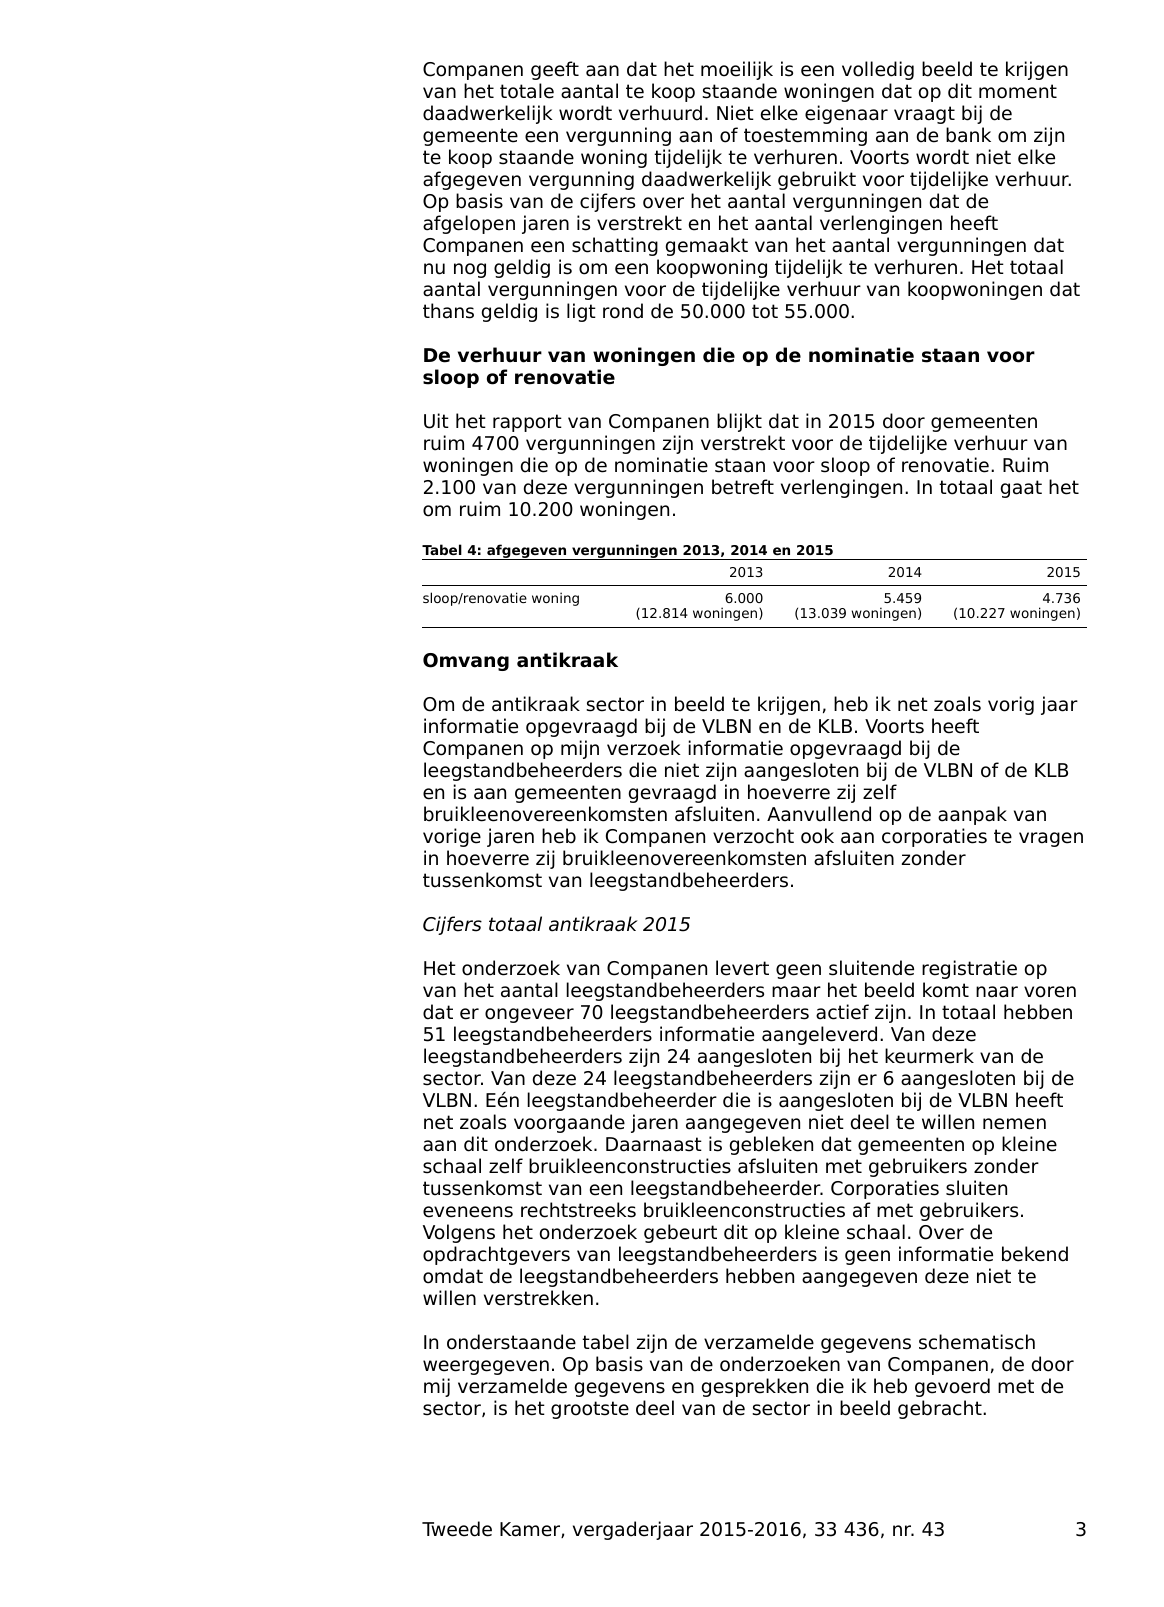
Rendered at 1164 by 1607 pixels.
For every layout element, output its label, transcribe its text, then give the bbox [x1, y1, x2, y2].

text Het onderzoek van Companen levert geen sluitende registratie op van het aantal leegstandbeheerders maar het beeld komt naar voren dat er ongeveer 70 leegstandbeheerders actief zijn. In totaal hebben 51 leegstandbeheerders informatie aangeleverd. Van deze leegstandbeheerders zijn 24 aangesloten bij het keurmerk van de sector. Van deze 24 leegstandbeheerders zijn er 6 aangesloten bij de VLBN. Eén leegstandbeheerder die is aangesloten bij de VLBN heeft net zoals voorgaande jaren aangegeven niet deel te willen nemen aan dit onderzoek. Daarnaast is gebleken dat gemeenten op kleine schaal zelf bruikleenconstructies afsluiten met gebruikers zonder tussenkomst van een leegstandbeheerder. Corporaties sluiten eveneens rechtstreeks bruikleenconstructies af met gebruikers. Volgens het onderzoek gebeurt dit op kleine schaal. Over de opdrachtgevers van leegstandbeheerders is geen informatie bekend omdat de leegstandbeheerders hebben aangegeven deze niet te willen verstrekken. [422, 958, 1087, 1310]
subtitle Cijfers totaal antikraak 2015 [422, 914, 1087, 936]
text Om de antikraak sector in beeld te krijgen, heb ik net zoals vorig jaar informatie opgevraagd bij de VLBN en de KLB. Voorts heeft Companen op mijn verzoek informatie opgevraagd bij de leegstandbeheerders die niet zijn aangesloten bij de VLBN of de KLB en is aan gemeenten gevraagd in hoeverre zij zelf bruikleenovereenkomsten afsluiten. Aanvullend op de aanpak van vorige jaren heb ik Companen verzocht ook aan corporaties te vragen in hoeverre zij bruikleenovereenkomsten afsluiten zonder tussenkomst van leegstandbeheerders. [422, 694, 1087, 892]
table_header Tabel 4: afgegeven vergunningen 2013, 2014 en 2015 [422, 543, 1087, 559]
table_cell 2013 [611, 560, 769, 585]
text Companen geeft aan dat het moeilijk is een volledig beeld te krijgen van het totale aantal te koop staande woningen dat op dit moment daadwerkelijk wordt verhuurd. Niet elke eigenaar vraagt bij de gemeente een vergunning aan of toestemming aan de bank om zijn te koop staande woning tijdelijk te verhuren. Voorts wordt niet elke afgegeven vergunning daadwerkelijk gebruikt voor tijdelijke verhuur. Op basis van de cijfers over het aantal vergunningen dat de afgelopen jaren is verstrekt en het aantal verlengingen heeft Companen een schatting gemaakt van het aantal vergunningen dat nu nog geldig is om een koopwoning tijdelijk te verhuren. Het totaal aantal vergunningen voor de tijdelijke verhuur van koopwoningen dat thans geldig is ligt rond de 50.000 tot 55.000. [422, 59, 1087, 323]
text Uit het rapport van Companen blijkt dat in 2015 door gemeenten ruim 4700 vergunningen zijn verstrekt voor de tijdelijke verhuur van woningen die op de nominatie staan voor sloop of renovatie. Ruim 2.100 van deze vergunningen betreft verlengingen. In totaal gaat het om ruim 10.200 woningen. [422, 411, 1087, 521]
subtitle De verhuur van woningen die op de nominatie staan voor sloop of renovatie [422, 345, 1087, 389]
table_cell 5.459 (13.039 woningen) [769, 586, 928, 627]
subtitle Omvang antikraak [422, 650, 1087, 672]
text In onderstaande tabel zijn de verzamelde gegevens schematisch weergegeven. Op basis van de onderzoeken van Companen, de door mij verzamelde gegevens en gesprekken die ik heb gevoerd met de sector, is het grootste deel van de sector in beeld gebracht. [422, 1332, 1087, 1420]
table_cell [422, 560, 611, 585]
table_cell 6.000 (12.814 woningen) [611, 586, 769, 627]
table_cell 2015 [928, 560, 1087, 585]
table_cell 4.736 (10.227 woningen) [928, 586, 1087, 627]
table_cell 2014 [769, 560, 928, 585]
table_cell sloop/renovatie woning [422, 586, 611, 627]
